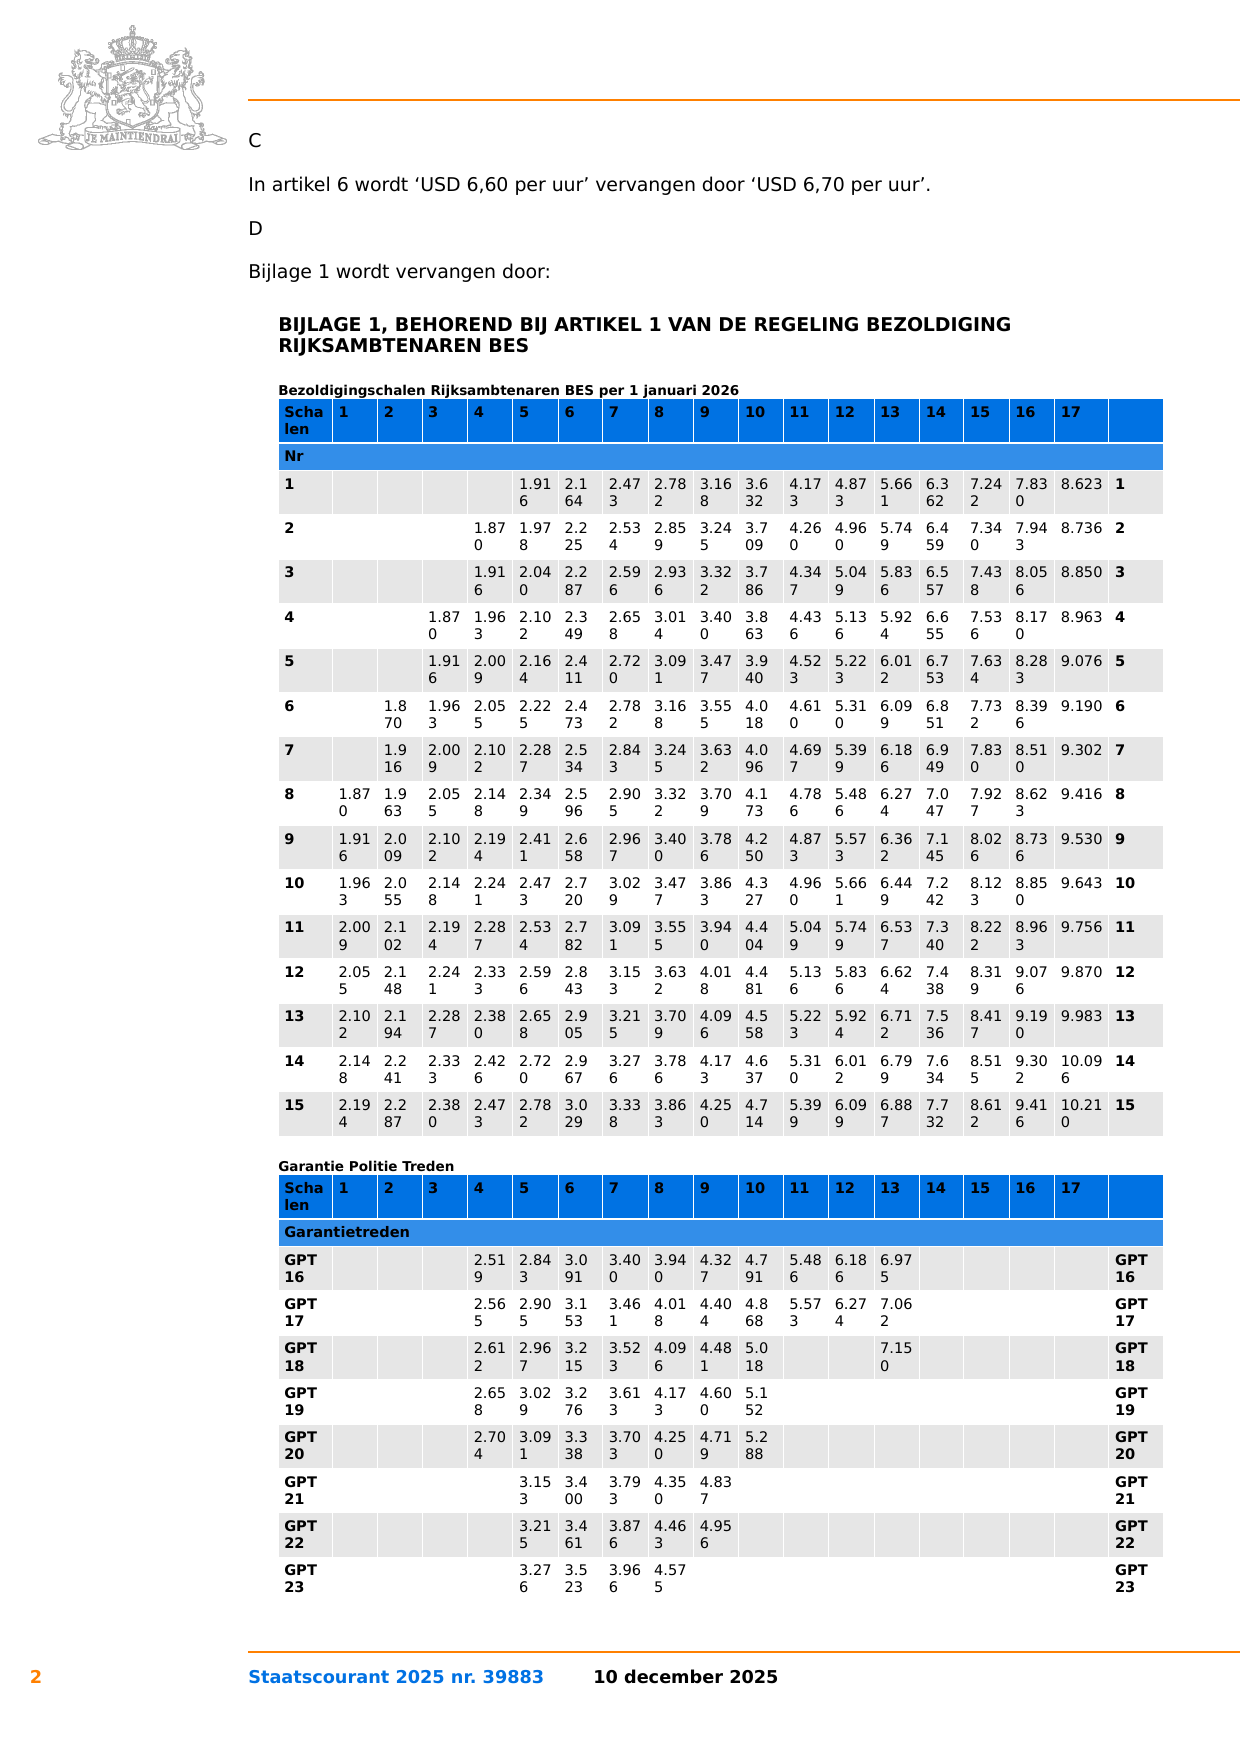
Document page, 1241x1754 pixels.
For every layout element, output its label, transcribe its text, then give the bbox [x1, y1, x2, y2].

table_cell 2.148 [333, 1048, 377, 1091]
table_cell [468, 471, 512, 514]
table_cell 4.791 [739, 1247, 783, 1290]
table_cell [964, 1558, 1009, 1601]
table_cell [694, 1558, 738, 1601]
table_cell 14 [920, 399, 963, 442]
table_cell 4.436 [784, 604, 828, 647]
table_cell 3.523 [603, 1336, 648, 1379]
table_cell 3.153 [603, 959, 648, 1002]
table_cell 8 [649, 1175, 693, 1218]
table_cell [784, 1425, 828, 1468]
table_cell 3.400 [649, 826, 693, 869]
table_cell 4.404 [739, 915, 783, 958]
table_cell 1.870 [378, 693, 422, 736]
table_cell 3.863 [649, 1092, 693, 1136]
table_cell 1.916 [468, 560, 512, 603]
table_cell 2.009 [423, 737, 467, 781]
table_cell 9.870 [1055, 959, 1108, 1002]
table_cell [333, 1380, 377, 1423]
table_cell 3.091 [559, 1247, 602, 1290]
table_cell 2.905 [513, 1291, 558, 1335]
table_cell 4.873 [784, 826, 828, 869]
table_cell [920, 1380, 963, 1423]
table_cell [964, 1291, 1009, 1335]
table_cell 3.477 [694, 649, 738, 692]
table_cell 9 [1109, 826, 1163, 869]
table_cell 3.555 [649, 915, 693, 958]
table_cell 5.661 [829, 870, 874, 914]
table_cell 2.287 [559, 560, 602, 603]
table_cell [920, 1247, 963, 1290]
table_cell 2.967 [603, 826, 648, 869]
table_cell 2.055 [423, 782, 467, 825]
table_cell 1 [279, 471, 332, 514]
table_cell GPT21 [1109, 1469, 1163, 1512]
table_cell 2.658 [468, 1380, 512, 1423]
table_cell [378, 1247, 422, 1290]
table_cell 3 [1109, 560, 1163, 603]
table_cell 5.399 [829, 737, 874, 781]
table_cell 1 [333, 1175, 377, 1218]
table_cell 8.222 [964, 915, 1009, 958]
table_cell [920, 1425, 963, 1468]
table_cell [920, 1291, 963, 1335]
table_cell 2 [1109, 515, 1163, 559]
table_cell 2.426 [468, 1048, 512, 1091]
table_cell 7 [279, 737, 332, 781]
table_cell 5.836 [875, 560, 919, 603]
table_cell [875, 1558, 919, 1601]
table_cell 2.102 [423, 826, 467, 869]
table_cell [333, 737, 377, 781]
table_cell [423, 1425, 467, 1468]
table_cell [333, 515, 377, 559]
table_cell [964, 1469, 1009, 1512]
table_cell 9 [694, 399, 738, 442]
table_cell [423, 1247, 467, 1290]
table_cell 7.340 [964, 515, 1009, 559]
table_cell 8.623 [1055, 471, 1108, 514]
table_cell 4.096 [649, 1336, 693, 1379]
table_cell 2.596 [559, 782, 602, 825]
table_cell 3.014 [649, 604, 693, 647]
table_cell 6.712 [875, 1004, 919, 1047]
table_cell 2.843 [559, 959, 602, 1002]
table_cell 3.276 [513, 1558, 558, 1601]
table_cell 6.557 [920, 560, 963, 603]
table_cell 13 [279, 1004, 332, 1047]
table_cell [875, 1513, 919, 1557]
table_cell GPT17 [1109, 1291, 1163, 1335]
table_cell 9.076 [1010, 959, 1054, 1002]
table_cell 1.870 [468, 515, 512, 559]
table_cell [829, 1558, 874, 1601]
table_cell 5 [279, 649, 332, 692]
table_cell [1055, 1380, 1108, 1423]
table_cell 8.850 [1010, 870, 1054, 914]
table_cell 16 [1010, 399, 1054, 442]
table_cell [378, 1380, 422, 1423]
table_cell 6.186 [875, 737, 919, 781]
table_cell 6.887 [875, 1092, 919, 1136]
table_cell [333, 1558, 377, 1601]
table_cell 2.658 [603, 604, 648, 647]
table_cell 3 [279, 560, 332, 603]
table_cell 4.960 [829, 515, 874, 559]
table_cell 3.632 [739, 471, 783, 514]
table_cell [1010, 1513, 1054, 1557]
table_cell 2.102 [468, 737, 512, 781]
table_cell 9.756 [1055, 915, 1108, 958]
table_cell [423, 1336, 467, 1379]
table_cell 4.250 [694, 1092, 738, 1136]
table_cell 2.859 [649, 515, 693, 559]
table_cell 2.055 [468, 693, 512, 736]
table_cell 2.055 [333, 959, 377, 1002]
table_cell 2.519 [468, 1247, 512, 1290]
table_cell 5.573 [829, 826, 874, 869]
table_cell [875, 1380, 919, 1423]
table_cell [333, 1469, 377, 1512]
table_cell 3.940 [739, 649, 783, 692]
table_cell 3.786 [694, 826, 738, 869]
table_cell 2.349 [559, 604, 602, 647]
table_cell 2.349 [513, 782, 558, 825]
table_cell GPT23 [279, 1558, 332, 1601]
table_cell 2.843 [603, 737, 648, 781]
table_cell 7.830 [964, 737, 1009, 781]
table_cell 2.333 [423, 1048, 467, 1091]
table_cell 2 [279, 515, 332, 559]
table_cell 2.411 [513, 826, 558, 869]
table_cell 2.782 [603, 693, 648, 736]
table_cell 9.530 [1055, 826, 1108, 869]
table_cell 2.380 [423, 1092, 467, 1136]
table_cell [378, 1513, 422, 1557]
table_cell 6.362 [920, 471, 963, 514]
table_cell [739, 1469, 783, 1512]
table_cell 4.173 [649, 1380, 693, 1423]
table_cell 4.260 [784, 515, 828, 559]
table_cell 9.076 [1055, 649, 1108, 692]
table_cell 3.632 [649, 959, 693, 1002]
table_cell 3.709 [694, 782, 738, 825]
table_cell 2.658 [513, 1004, 558, 1047]
table_cell 4.697 [784, 737, 828, 781]
table_cell 6.459 [920, 515, 963, 559]
table_cell 2.287 [468, 915, 512, 958]
table_cell 8.736 [1055, 515, 1108, 559]
table_cell [875, 1469, 919, 1512]
table_cell 4.600 [694, 1380, 738, 1423]
table_cell 3.338 [559, 1425, 602, 1468]
table_cell 1.963 [423, 693, 467, 736]
subtitle BIJLAGE 1, BEHOREND BIJ ARTIKEL 1 VAN DE REGELING BEZOLDIGING RIJKSAMBTENAREN BES [278, 313, 1163, 357]
table_header Garantie Politie Treden [278, 1159, 1163, 1174]
table_cell 4.523 [784, 649, 828, 692]
table_cell 2.287 [513, 737, 558, 781]
table_cell 2.164 [559, 471, 602, 514]
table_cell 3.461 [603, 1291, 648, 1335]
table_cell 1.870 [333, 782, 377, 825]
table_cell 6 [559, 1175, 602, 1218]
table_cell GPT17 [279, 1291, 332, 1335]
table_cell 5.310 [829, 693, 874, 736]
table_cell 2.009 [468, 649, 512, 692]
table_cell [1055, 1336, 1108, 1379]
table_cell 3.215 [513, 1513, 558, 1557]
text Bijlage 1 wordt vervangen door: [248, 261, 1163, 283]
table_cell 2.782 [559, 915, 602, 958]
table_cell Schalen [279, 399, 332, 442]
table_cell 6 [279, 693, 332, 736]
table_cell 7 [603, 399, 648, 442]
table_cell 2.658 [559, 826, 602, 869]
table_cell 7.062 [875, 1291, 919, 1335]
table_cell 8.283 [1010, 649, 1054, 692]
table_cell 6.362 [875, 826, 919, 869]
table_cell 11 [1109, 915, 1163, 958]
table_cell 4.481 [694, 1336, 738, 1379]
table_cell 2.241 [468, 870, 512, 914]
table_cell 4.610 [784, 693, 828, 736]
table_cell 4.350 [649, 1469, 693, 1512]
table_cell 4.960 [784, 870, 828, 914]
table_cell 2.333 [468, 959, 512, 1002]
table_cell 3.091 [513, 1425, 558, 1468]
table_cell 6.949 [920, 737, 963, 781]
table_cell 4.018 [694, 959, 738, 1002]
table_cell 2 [378, 1175, 422, 1218]
table_cell 4.096 [739, 737, 783, 781]
table_cell 1.963 [333, 870, 377, 914]
text In artikel 6 wordt ‘USD 6,60 per uur’ vervangen door ‘USD 6,70 per uur’. [248, 174, 1163, 196]
table_cell 1.916 [423, 649, 467, 692]
table_cell 4.575 [649, 1558, 693, 1601]
table_cell [784, 1336, 828, 1379]
table_cell [829, 1336, 874, 1379]
table_cell 3.940 [649, 1247, 693, 1290]
table_cell 6.186 [829, 1247, 874, 1290]
table_cell [333, 1291, 377, 1335]
table_cell GPT20 [279, 1425, 332, 1468]
table_cell [784, 1558, 828, 1601]
table_cell 5.486 [829, 782, 874, 825]
table_cell 3.245 [649, 737, 693, 781]
table_cell GPT22 [1109, 1513, 1163, 1557]
table_cell 3.091 [649, 649, 693, 692]
table_cell 5.399 [784, 1092, 828, 1136]
table_cell 1.963 [378, 782, 422, 825]
table_cell 3.613 [603, 1380, 648, 1423]
table_cell [378, 515, 422, 559]
table_cell 3.338 [603, 1092, 648, 1136]
table_cell 2.612 [468, 1336, 512, 1379]
table_cell [423, 1558, 467, 1601]
table_cell [333, 560, 377, 603]
table_header Bezoldigingschalen Rijksambtenaren BES per 1 januari 2026 [278, 383, 1163, 398]
table_cell 7.634 [964, 649, 1009, 692]
table_cell 4.347 [784, 560, 828, 603]
table_cell 2.905 [603, 782, 648, 825]
table_cell 3.786 [739, 560, 783, 603]
table_cell 7.634 [920, 1048, 963, 1091]
table_cell 2.534 [559, 737, 602, 781]
table_cell [829, 1513, 874, 1557]
table_cell [964, 1425, 1009, 1468]
table_cell 7.943 [1010, 515, 1054, 559]
table_cell 2.164 [513, 649, 558, 692]
table_cell 3.029 [559, 1092, 602, 1136]
table_cell 2.287 [423, 1004, 467, 1047]
table_cell [784, 1469, 828, 1512]
table_cell 2.225 [513, 693, 558, 736]
table_cell 3.245 [694, 515, 738, 559]
table_cell 5.749 [875, 515, 919, 559]
table_cell 3.091 [603, 915, 648, 958]
table_cell 10 [279, 870, 332, 914]
table_cell 13 [1109, 1004, 1163, 1047]
table_cell 7.438 [920, 959, 963, 1002]
table_cell 3.523 [559, 1558, 602, 1601]
table_cell 2.565 [468, 1291, 512, 1335]
table_cell [378, 1558, 422, 1601]
table_cell Schalen [279, 1175, 332, 1218]
table_cell 8.170 [1010, 604, 1054, 647]
table_cell 10 [739, 399, 783, 442]
table_cell 3.709 [739, 515, 783, 559]
table_cell GPT23 [1109, 1558, 1163, 1601]
table_cell 2.102 [333, 1004, 377, 1047]
table_cell 8.026 [964, 826, 1009, 869]
table_cell GPT20 [1109, 1425, 1163, 1468]
table_cell GPT19 [1109, 1380, 1163, 1423]
table_cell 3.966 [603, 1558, 648, 1601]
table_cell [468, 1558, 512, 1601]
table_cell 6.851 [920, 693, 963, 736]
table_cell 3.793 [603, 1469, 648, 1512]
table_cell [1010, 1291, 1054, 1335]
table_cell 4.719 [694, 1425, 738, 1468]
table_cell 2.225 [559, 515, 602, 559]
table_cell [875, 1425, 919, 1468]
table_cell Nr [279, 444, 1163, 470]
table_cell [920, 1558, 963, 1601]
table_cell 12 [829, 1175, 874, 1218]
table_cell 6.449 [875, 870, 919, 914]
table_cell [1010, 1558, 1054, 1601]
table_cell [333, 1513, 377, 1557]
table_cell 7.047 [920, 782, 963, 825]
table_cell 5.136 [784, 959, 828, 1002]
table_cell GPT18 [1109, 1336, 1163, 1379]
table_cell 4.173 [694, 1048, 738, 1091]
table_cell 5.749 [829, 915, 874, 958]
table_cell 8 [1109, 782, 1163, 825]
table_cell [1055, 1291, 1108, 1335]
table_cell 10.096 [1055, 1048, 1108, 1091]
table_cell 5.661 [875, 471, 919, 514]
table_cell 8.963 [1010, 915, 1054, 958]
table_cell 2.194 [378, 1004, 422, 1047]
table_cell 2.905 [559, 1004, 602, 1047]
table_cell 2.782 [649, 471, 693, 514]
table_cell [964, 1380, 1009, 1423]
table_cell 6.099 [829, 1092, 874, 1136]
table_cell 7.145 [920, 826, 963, 869]
table_cell 3.322 [694, 560, 738, 603]
table_cell [1010, 1380, 1054, 1423]
table_cell 5.310 [784, 1048, 828, 1091]
table_cell 10.210 [1055, 1092, 1108, 1136]
table_cell [378, 560, 422, 603]
table_cell 11 [279, 915, 332, 958]
table_cell 8.850 [1055, 560, 1108, 603]
table_cell 3.876 [603, 1513, 648, 1557]
table_cell 1.916 [513, 471, 558, 514]
table_cell 8.623 [1010, 782, 1054, 825]
table_cell 5 [513, 399, 558, 442]
table_cell 3.863 [739, 604, 783, 647]
table_cell 8.963 [1055, 604, 1108, 647]
table_cell 2.473 [559, 693, 602, 736]
table_cell 9.983 [1055, 1004, 1108, 1047]
table_cell 4.018 [739, 693, 783, 736]
table_cell GPT16 [1109, 1247, 1163, 1290]
table_cell 5.924 [829, 1004, 874, 1047]
table_cell 8.510 [1010, 737, 1054, 781]
table_cell GPT18 [279, 1336, 332, 1379]
table_cell [784, 1513, 828, 1557]
table_cell 5.136 [829, 604, 874, 647]
table_cell [468, 1469, 512, 1512]
table_cell 3.029 [603, 870, 648, 914]
table_cell [378, 649, 422, 692]
table_cell 1.978 [513, 515, 558, 559]
table_cell [920, 1469, 963, 1512]
table_cell 6.274 [829, 1291, 874, 1335]
table_cell 3.632 [694, 737, 738, 781]
text D [248, 218, 1163, 239]
table_cell [423, 471, 467, 514]
table_cell [1010, 1336, 1054, 1379]
table_cell [423, 1380, 467, 1423]
table_cell 6.799 [875, 1048, 919, 1091]
table_cell 7.438 [964, 560, 1009, 603]
table_cell [1055, 1425, 1108, 1468]
table_cell 6.975 [875, 1247, 919, 1290]
table_cell 4.868 [739, 1291, 783, 1335]
table_cell 4.637 [739, 1048, 783, 1091]
table_cell 7.536 [920, 1004, 963, 1047]
table_cell 3.555 [694, 693, 738, 736]
table_cell [423, 1513, 467, 1557]
table_cell 4.096 [694, 1004, 738, 1047]
table_cell 2.194 [423, 915, 467, 958]
table_cell 5.573 [784, 1291, 828, 1335]
table_cell 2.241 [378, 1048, 422, 1091]
table_cell 2.194 [333, 1092, 377, 1136]
table_cell 7.340 [920, 915, 963, 958]
table_cell 2.241 [423, 959, 467, 1002]
table_cell 4 [468, 399, 512, 442]
table_cell 3.709 [649, 1004, 693, 1047]
table_cell 5.018 [739, 1336, 783, 1379]
table_cell 4 [279, 604, 332, 647]
table_cell 2.102 [513, 604, 558, 647]
table_cell [964, 1247, 1009, 1290]
table_cell 3.029 [513, 1380, 558, 1423]
table_cell 8.515 [964, 1048, 1009, 1091]
table_cell 2.148 [468, 782, 512, 825]
table_cell 2.704 [468, 1425, 512, 1468]
table_cell 5.836 [829, 959, 874, 1002]
table_cell 5.049 [784, 915, 828, 958]
table_cell 5.049 [829, 560, 874, 603]
table_cell 9.416 [1010, 1092, 1054, 1136]
table_cell [333, 471, 377, 514]
table_cell 1.870 [423, 604, 467, 647]
table_cell [1010, 1425, 1054, 1468]
table_cell 3.477 [649, 870, 693, 914]
table_cell 2.967 [513, 1336, 558, 1379]
table_cell 6.099 [875, 693, 919, 736]
table_cell 2.782 [513, 1092, 558, 1136]
table_cell 9 [694, 1175, 738, 1218]
table_cell 3.703 [603, 1425, 648, 1468]
table_cell 2.009 [378, 826, 422, 869]
table_cell [333, 649, 377, 692]
table_cell [333, 1425, 377, 1468]
table_cell [423, 1469, 467, 1512]
table_cell 2.473 [603, 471, 648, 514]
table_cell 7.536 [964, 604, 1009, 647]
table_cell 7.830 [1010, 471, 1054, 514]
table_cell [378, 1425, 422, 1468]
table_cell 7.242 [920, 870, 963, 914]
table_cell 14 [1109, 1048, 1163, 1091]
table_cell 8.417 [964, 1004, 1009, 1047]
table_cell 3.276 [603, 1048, 648, 1091]
table_cell 3.400 [559, 1469, 602, 1512]
table_cell 1.963 [468, 604, 512, 647]
table_cell 4.327 [739, 870, 783, 914]
table_cell 3.215 [559, 1336, 602, 1379]
table_cell 6.624 [875, 959, 919, 1002]
table_cell 2.936 [649, 560, 693, 603]
table_cell 6 [1109, 693, 1163, 736]
table_cell 2.967 [559, 1048, 602, 1091]
table_cell 3.168 [694, 471, 738, 514]
table_cell 13 [875, 1175, 919, 1218]
table_cell [378, 1469, 422, 1512]
table_cell [829, 1425, 874, 1468]
table_cell 15 [1109, 1092, 1163, 1136]
table_cell 3.400 [603, 1247, 648, 1290]
table_cell 2.287 [378, 1092, 422, 1136]
table_cell 13 [875, 399, 919, 442]
table_cell 2.720 [559, 870, 602, 914]
table_cell [378, 1291, 422, 1335]
table_cell 1 [333, 399, 377, 442]
table_cell [378, 471, 422, 514]
table_cell [739, 1513, 783, 1557]
table_cell [333, 1336, 377, 1379]
table_cell 2.148 [423, 870, 467, 914]
table_cell 5 [513, 1175, 558, 1218]
table_cell 2.720 [603, 649, 648, 692]
table_cell 8.396 [1010, 693, 1054, 736]
table_cell 9.302 [1055, 737, 1108, 781]
table_cell [333, 693, 377, 736]
table_cell 5.288 [739, 1425, 783, 1468]
table_cell 8.736 [1010, 826, 1054, 869]
table_cell 2.194 [468, 826, 512, 869]
table_cell 2.534 [513, 915, 558, 958]
table_cell 3.461 [559, 1513, 602, 1557]
table_cell 1.916 [333, 826, 377, 869]
text C [248, 130, 1163, 152]
table_cell 4.327 [694, 1247, 738, 1290]
table_cell GPT22 [279, 1513, 332, 1557]
table_cell 17 [1055, 1175, 1108, 1218]
table_cell Garantietreden [279, 1220, 1163, 1246]
table_cell [1055, 1469, 1108, 1512]
table_cell 5.152 [739, 1380, 783, 1423]
table_cell GPT16 [279, 1247, 332, 1290]
table_cell 2.473 [468, 1092, 512, 1136]
table_cell 12 [1109, 959, 1163, 1002]
table_cell 9.302 [1010, 1048, 1054, 1091]
table_cell 9.190 [1055, 693, 1108, 736]
table_cell [920, 1336, 963, 1379]
table_cell [333, 604, 377, 647]
table_cell 2.055 [378, 870, 422, 914]
table_cell 4.558 [739, 1004, 783, 1047]
table_cell 3.276 [559, 1380, 602, 1423]
table_cell 7.242 [964, 471, 1009, 514]
table_cell [1010, 1469, 1054, 1512]
table_cell 14 [279, 1048, 332, 1091]
table_cell [1109, 1175, 1163, 1218]
table_cell 11 [784, 399, 828, 442]
table_cell 3.215 [603, 1004, 648, 1047]
table_cell GPT21 [279, 1469, 332, 1512]
table_cell 4.250 [739, 826, 783, 869]
table_cell 12 [829, 399, 874, 442]
table_cell 5 [1109, 649, 1163, 692]
table_cell 6 [559, 399, 602, 442]
table_cell 2.720 [513, 1048, 558, 1091]
table_cell 4.714 [739, 1092, 783, 1136]
table_cell 3.400 [694, 604, 738, 647]
table_cell 2.534 [603, 515, 648, 559]
table_cell [468, 1513, 512, 1557]
table_cell 5.223 [784, 1004, 828, 1047]
table_cell 4.173 [784, 471, 828, 514]
table_cell 4.873 [829, 471, 874, 514]
table_cell 4.463 [649, 1513, 693, 1557]
table_cell 3.786 [649, 1048, 693, 1091]
table_cell 2.596 [513, 959, 558, 1002]
table_cell [964, 1513, 1009, 1557]
table_cell 3.322 [649, 782, 693, 825]
table_cell 7.732 [964, 693, 1009, 736]
table_cell [920, 1513, 963, 1557]
table_cell 4 [1109, 604, 1163, 647]
table_cell 9.190 [1010, 1004, 1054, 1047]
table_cell 8.056 [1010, 560, 1054, 603]
table_cell [1055, 1513, 1108, 1557]
table_cell 2.148 [378, 959, 422, 1002]
table_cell [964, 1336, 1009, 1379]
table_cell 8.319 [964, 959, 1009, 1002]
table_cell 4.250 [649, 1425, 693, 1468]
table_cell 9 [279, 826, 332, 869]
table_cell 7 [1109, 737, 1163, 781]
table_cell 2 [378, 399, 422, 442]
table_cell [423, 1291, 467, 1335]
table_cell [333, 1247, 377, 1290]
table_cell 10 [1109, 870, 1163, 914]
table_cell 8 [279, 782, 332, 825]
table_cell 3.153 [513, 1469, 558, 1512]
table_cell [1010, 1247, 1054, 1290]
table_cell GPT19 [279, 1380, 332, 1423]
table_cell 3 [423, 1175, 467, 1218]
table_cell 2.040 [513, 560, 558, 603]
table_cell 17 [1055, 399, 1108, 442]
table_cell 3.153 [559, 1291, 602, 1335]
table_cell 5.486 [784, 1247, 828, 1290]
table_cell 6.012 [829, 1048, 874, 1091]
table_cell 8 [649, 399, 693, 442]
table_cell 5.223 [829, 649, 874, 692]
table_cell 15 [279, 1092, 332, 1136]
table_cell [739, 1558, 783, 1601]
table_cell 4 [468, 1175, 512, 1218]
table_cell 2.411 [559, 649, 602, 692]
table_cell 15 [964, 399, 1009, 442]
table_cell 12 [279, 959, 332, 1002]
table_cell 3.863 [694, 870, 738, 914]
table_cell 2.473 [513, 870, 558, 914]
table_cell [423, 515, 467, 559]
table_cell 8.123 [964, 870, 1009, 914]
table_cell 6.274 [875, 782, 919, 825]
table_cell 2.596 [603, 560, 648, 603]
table_cell 11 [784, 1175, 828, 1218]
table_cell 16 [1010, 1175, 1054, 1218]
table_cell [1109, 399, 1163, 442]
table_cell 9.416 [1055, 782, 1108, 825]
table_cell 5.924 [875, 604, 919, 647]
table_cell 6.012 [875, 649, 919, 692]
table_cell 7.150 [875, 1336, 919, 1379]
table_cell [423, 560, 467, 603]
table_cell 1.916 [378, 737, 422, 781]
table_cell 2.843 [513, 1247, 558, 1290]
table_cell [829, 1469, 874, 1512]
table_cell 3.940 [694, 915, 738, 958]
table_cell 6.655 [920, 604, 963, 647]
table_cell [378, 604, 422, 647]
picture [38, 25, 227, 150]
table_cell 4.481 [739, 959, 783, 1002]
table_cell [1055, 1247, 1108, 1290]
table_cell 6.753 [920, 649, 963, 692]
table_cell 4.837 [694, 1469, 738, 1512]
table_cell 1 [1109, 471, 1163, 514]
table_cell 8.612 [964, 1092, 1009, 1136]
table_cell 4.018 [649, 1291, 693, 1335]
table_cell [829, 1380, 874, 1423]
table_cell 7.732 [920, 1092, 963, 1136]
table_cell [784, 1380, 828, 1423]
table_cell 4.786 [784, 782, 828, 825]
table_cell [378, 1336, 422, 1379]
table_cell 3.168 [649, 693, 693, 736]
table_cell 3 [423, 399, 467, 442]
table_cell 4.956 [694, 1513, 738, 1557]
table_cell 2.380 [468, 1004, 512, 1047]
table_cell 4.173 [739, 782, 783, 825]
table_cell 9.643 [1055, 870, 1108, 914]
table_cell 6.537 [875, 915, 919, 958]
table_cell 2.102 [378, 915, 422, 958]
table_cell [1055, 1558, 1108, 1601]
table_cell 15 [964, 1175, 1009, 1218]
table_cell 10 [739, 1175, 783, 1218]
table_cell 14 [920, 1175, 963, 1218]
table_cell 7.927 [964, 782, 1009, 825]
table_cell 4.404 [694, 1291, 738, 1335]
table_cell 2.009 [333, 915, 377, 958]
table_cell 7 [603, 1175, 648, 1218]
